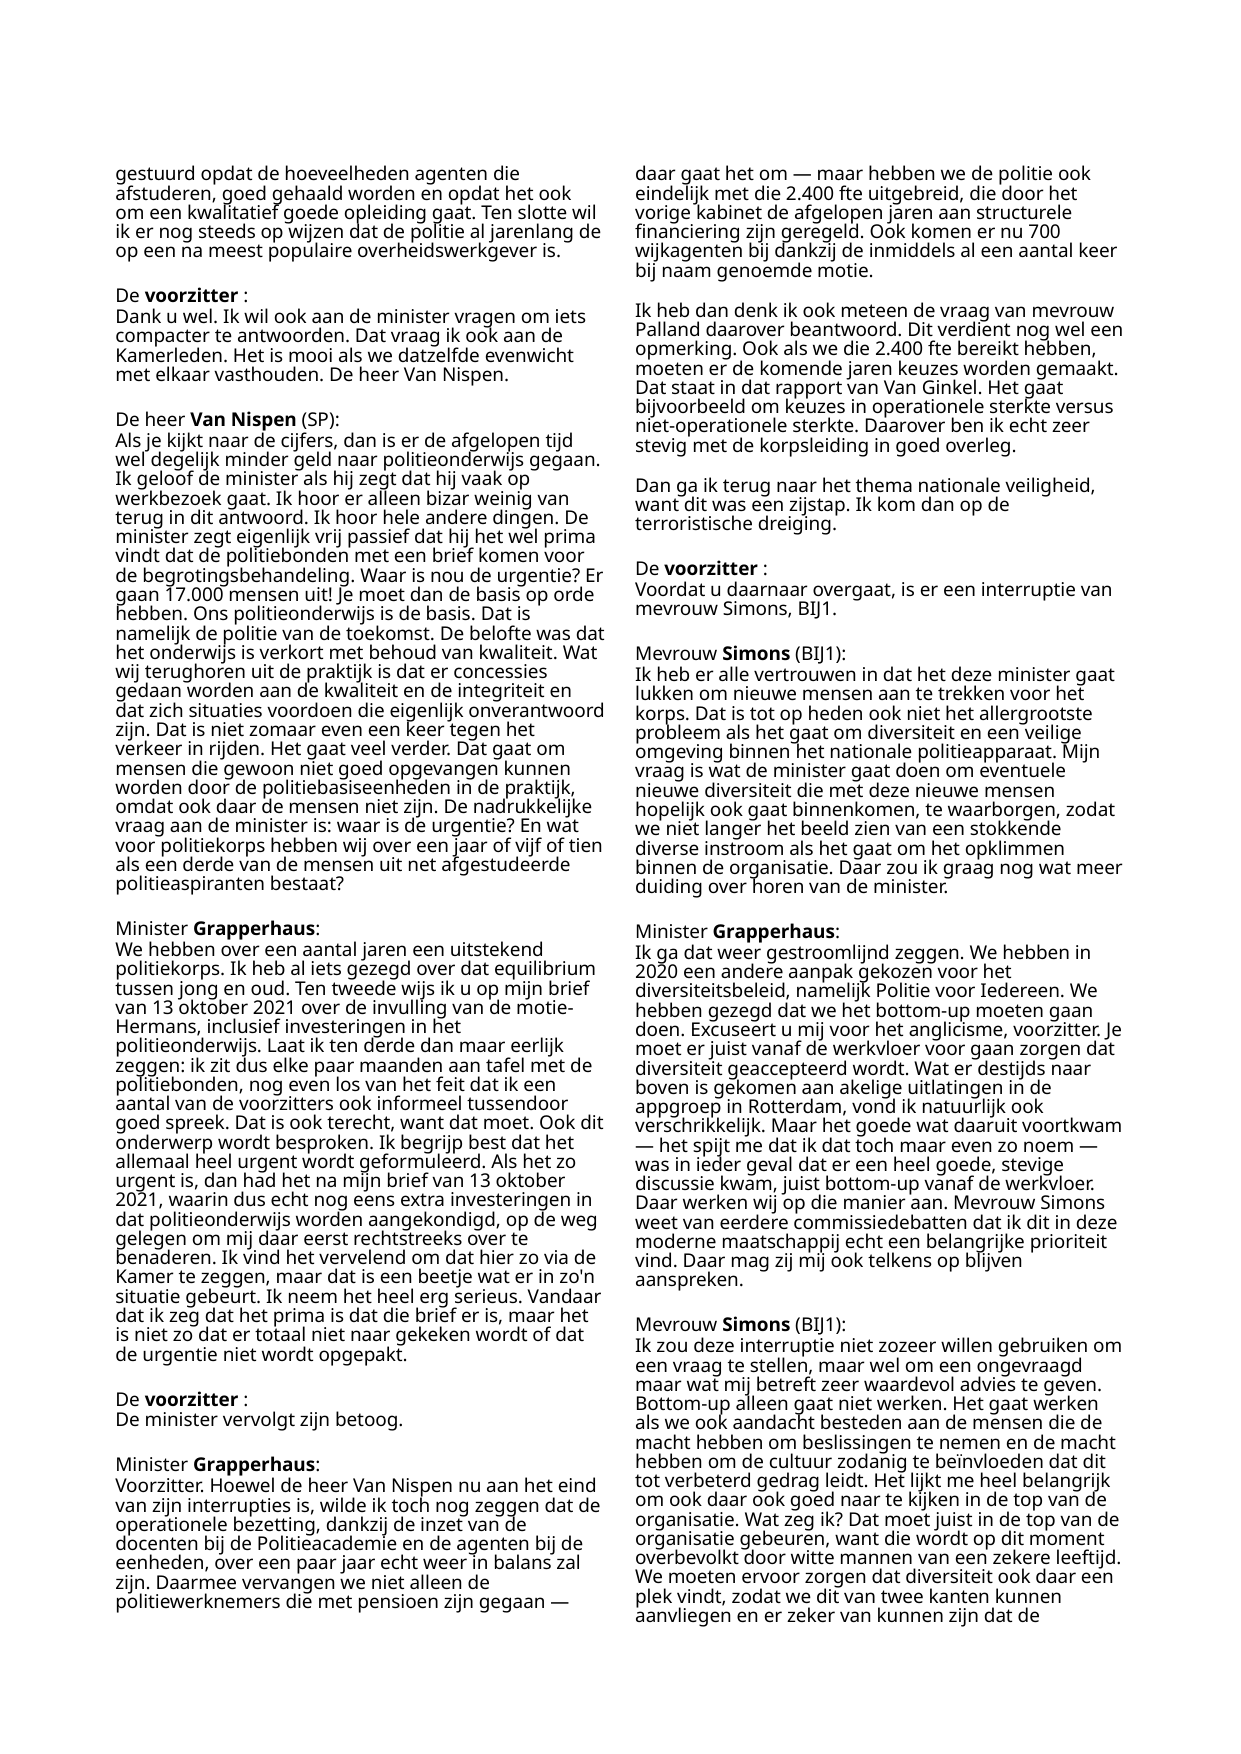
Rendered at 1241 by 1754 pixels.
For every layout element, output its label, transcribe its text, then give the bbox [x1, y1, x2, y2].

text Mevrouw Simons (BIJ1): [635, 640, 1125, 666]
text Voorzitter. Hoewel de heer Van Nispen nu aan het eind van zijn interrupties is, wilde ik toch nog zeggen dat de operationele bezetting, dankzij de inzet van de docenten bij de Politieacademie en de agenten bij de eenheden, over een paar jaar echt weer in balans zal zijn. Daarmee vervangen we niet alleen de politiewerknemers die met pensioen zijn gegaan — [115, 1477, 605, 1612]
text De voorzitter : [115, 282, 605, 308]
text De minister vervolgt zijn betoog. [115, 1411, 605, 1431]
text Mevrouw Simons (BIJ1): [635, 1312, 1125, 1337]
text Minister Grapperhaus: [115, 915, 605, 941]
text Minister Grapperhaus: [635, 918, 1125, 944]
text We hebben over een aantal jaren een uitstekend politiekorps. Ik heb al iets gezegd over dat equilibrium tussen jong en oud. Ten tweede wijs ik u op mijn brief van 13 oktober 2021 over de invulling van de motie-Hermans, inclusief investeringen in het politieonderwijs. Laat ik ten derde dan maar eerlijk zeggen: ik zit dus elke paar maanden aan tafel met de politiebonden, nog even los van het feit dat ik een aantal van de voorzitters ook informeel tussendoor goed spreek. Dat is ook terecht, want dat moet. Ook dit onderwerp wordt besproken. Ik begrijp best dat het allemaal heel urgent wordt geformuleerd. Als het zo urgent is, dan had het na mijn brief van 13 oktober 2021, waarin dus echt nog eens extra investeringen in dat politieonderwijs worden aangekondigd, op de weg gelegen om mij daar eerst rechtstreeks over te benaderen. Ik vind het vervelend om dat hier zo via de Kamer te zeggen, maar dat is een beetje wat er in zo'n situatie gebeurt. Ik neem het heel erg serieus. Vandaar dat ik zeg dat het prima is dat die brief er is, maar het is niet zo dat er totaal niet naar gekeken wordt of dat de urgentie niet wordt opgepakt. [115, 941, 605, 1365]
text Ik ga dat weer gestroomlijnd zeggen. We hebben in 2020 een andere aanpak gekozen voor het diversiteitsbeleid, namelijk Politie voor Iedereen. We hebben gezegd dat we het bottom-up moeten gaan doen. Excuseert u mij voor het anglicisme, voorzitter. Je moet er juist vanaf de werkvloer voor gaan zorgen dat diversiteit geaccepteerd wordt. Wat er destijds naar boven is gekomen aan akelige uitlatingen in de appgroep in Rotterdam, vond ik natuurlijk ook verschrikkelijk. Maar het goede wat daaruit voortkwam — het spijt me dat ik dat toch maar even zo noem — was in ieder geval dat er een heel goede, stevige discussie kwam, juist bottom-up vanaf de werkvloer. Daar werken wij op die manier aan. Mevrouw Simons weet van eerdere commissiedebatten dat ik dit in deze moderne maatschappij echt een belangrijke prioriteit vind. Daar mag zij mij ook telkens op blijven aanspreken. [635, 944, 1125, 1291]
text gestuurd opdat de hoeveelheden agenten die afstuderen, goed gehaald worden en opdat het ook om een kwalitatief goede opleiding gaat. Ten slotte wil ik er nog steeds op wijzen dat de politie al jarenlang de op een na meest populaire overheidswerkgever is. [115, 165, 605, 262]
text Dan ga ik terug naar het thema nationale veiligheid, want dit was een zijstap. Ik kom dan op de terroristische dreiging. [635, 477, 1125, 534]
text Ik heb dan denk ik ook meteen de vraag van mevrouw Palland daarover beantwoord. Dit verdient nog wel een opmerking. Ook als we die 2.400 fte bereikt hebben, moeten er de komende jaren keuzes worden gemaakt. Dat staat in dat rapport van Van Ginkel. Het gaat bijvoorbeeld om keuzes in operationele sterkte versus niet-operationele sterkte. Daarover ben ik echt zeer stevig met de korpsleiding in goed overleg. [635, 302, 1125, 456]
text De heer Van Nispen (SP): [115, 406, 605, 432]
text Als je kijkt naar de cijfers, dan is er de afgelopen tijd wel degelijk minder geld naar politieonderwijs gegaan. Ik geloof de minister als hij zegt dat hij vaak op werkbezoek gaat. Ik hoor er alleen bizar weinig van terug in dit antwoord. Ik hoor hele andere dingen. De minister zegt eigenlijk vrij passief dat hij het wel prima vindt dat de politiebonden met een brief komen voor de begrotingsbehandeling. Waar is nou de urgentie? Er gaan 17.000 mensen uit! Je moet dan de basis op orde hebben. Ons politieonderwijs is de basis. Dat is namelijk de politie van de toekomst. De belofte was dat het onderwijs is verkort met behoud van kwaliteit. Wat wij terughoren uit de praktijk is dat er concessies gedaan worden aan de kwaliteit en de integriteit en dat zich situaties voordoen die eigenlijk onverantwoord zijn. Dat is niet zomaar even een keer tegen het verkeer in rijden. Het gaat veel verder. Dat gaat om mensen die gewoon niet goed opgevangen kunnen worden door de politiebasiseenheden in de praktijk, omdat ook daar de mensen niet zijn. De nadrukkelijke vraag aan de minister is: waar is de urgentie? En wat voor politiekorps hebben wij over een jaar of vijf of tien als een derde van de mensen uit net afgestudeerde politieaspiranten bestaat? [115, 432, 605, 894]
text daar gaat het om — maar hebben we de politie ook eindelijk met die 2.400 fte uitgebreid, die door het vorige kabinet de afgelopen jaren aan structurele financiering zijn geregeld. Ook komen er nu 700 wijkagenten bij dankzij de inmiddels al een aantal keer bij naam genoemde motie. [635, 165, 1125, 281]
text Ik zou deze interruptie niet zozeer willen gebruiken om een vraag te stellen, maar wel om een ongevraagd maar wat mij betreft zeer waardevol advies te geven. Bottom-up alleen gaat niet werken. Het gaat werken als we ook aandacht besteden aan de mensen die de macht hebben om beslissingen te nemen en de macht hebben om de cultuur zodanig te beïnvloeden dat dit tot verbeterd gedrag leidt. Het lijkt me heel belangrijk om ook daar ook goed naar te kijken in de top van de organisatie. Wat zeg ik? Dat moet juist in de top van de organisatie gebeuren, want die wordt op dit moment overbevolkt door witte mannen van een zekere leeftijd. We moeten ervoor zorgen dat diversiteit ook daar een plek vindt, zodat we dit van twee kanten kunnen aanvliegen en er zeker van kunnen zijn dat de [635, 1337, 1125, 1626]
text Dank u wel. Ik wil ook aan de minister vragen om iets compacter te antwoorden. Dat vraag ik ook aan de Kamerleden. Het is mooi als we datzelfde evenwicht met elkaar vasthouden. De heer Van Nispen. [115, 308, 605, 385]
text De voorzitter : [635, 555, 1125, 581]
text De voorzitter : [115, 1386, 605, 1411]
text Ik heb er alle vertrouwen in dat het deze minister gaat lukken om nieuwe mensen aan te trekken voor het korps. Dat is tot op heden ook niet het allergrootste probleem als het gaat om diversiteit en een veilige omgeving binnen het nationale politieapparaat. Mijn vraag is wat de minister gaat doen om eventuele nieuwe diversiteit die met deze nieuwe mensen hopelijk ook gaat binnenkomen, te waarborgen, zodat we niet langer het beeld zien van een stokkende diverse instroom als het gaat om het opklimmen binnen de organisatie. Daar zou ik graag nog wat meer duiding over horen van de minister. [635, 666, 1125, 897]
text Voordat u daarnaar overgaat, is er een interruptie van mevrouw Simons, BIJ1. [635, 581, 1125, 619]
text Minister Grapperhaus: [115, 1452, 605, 1477]
